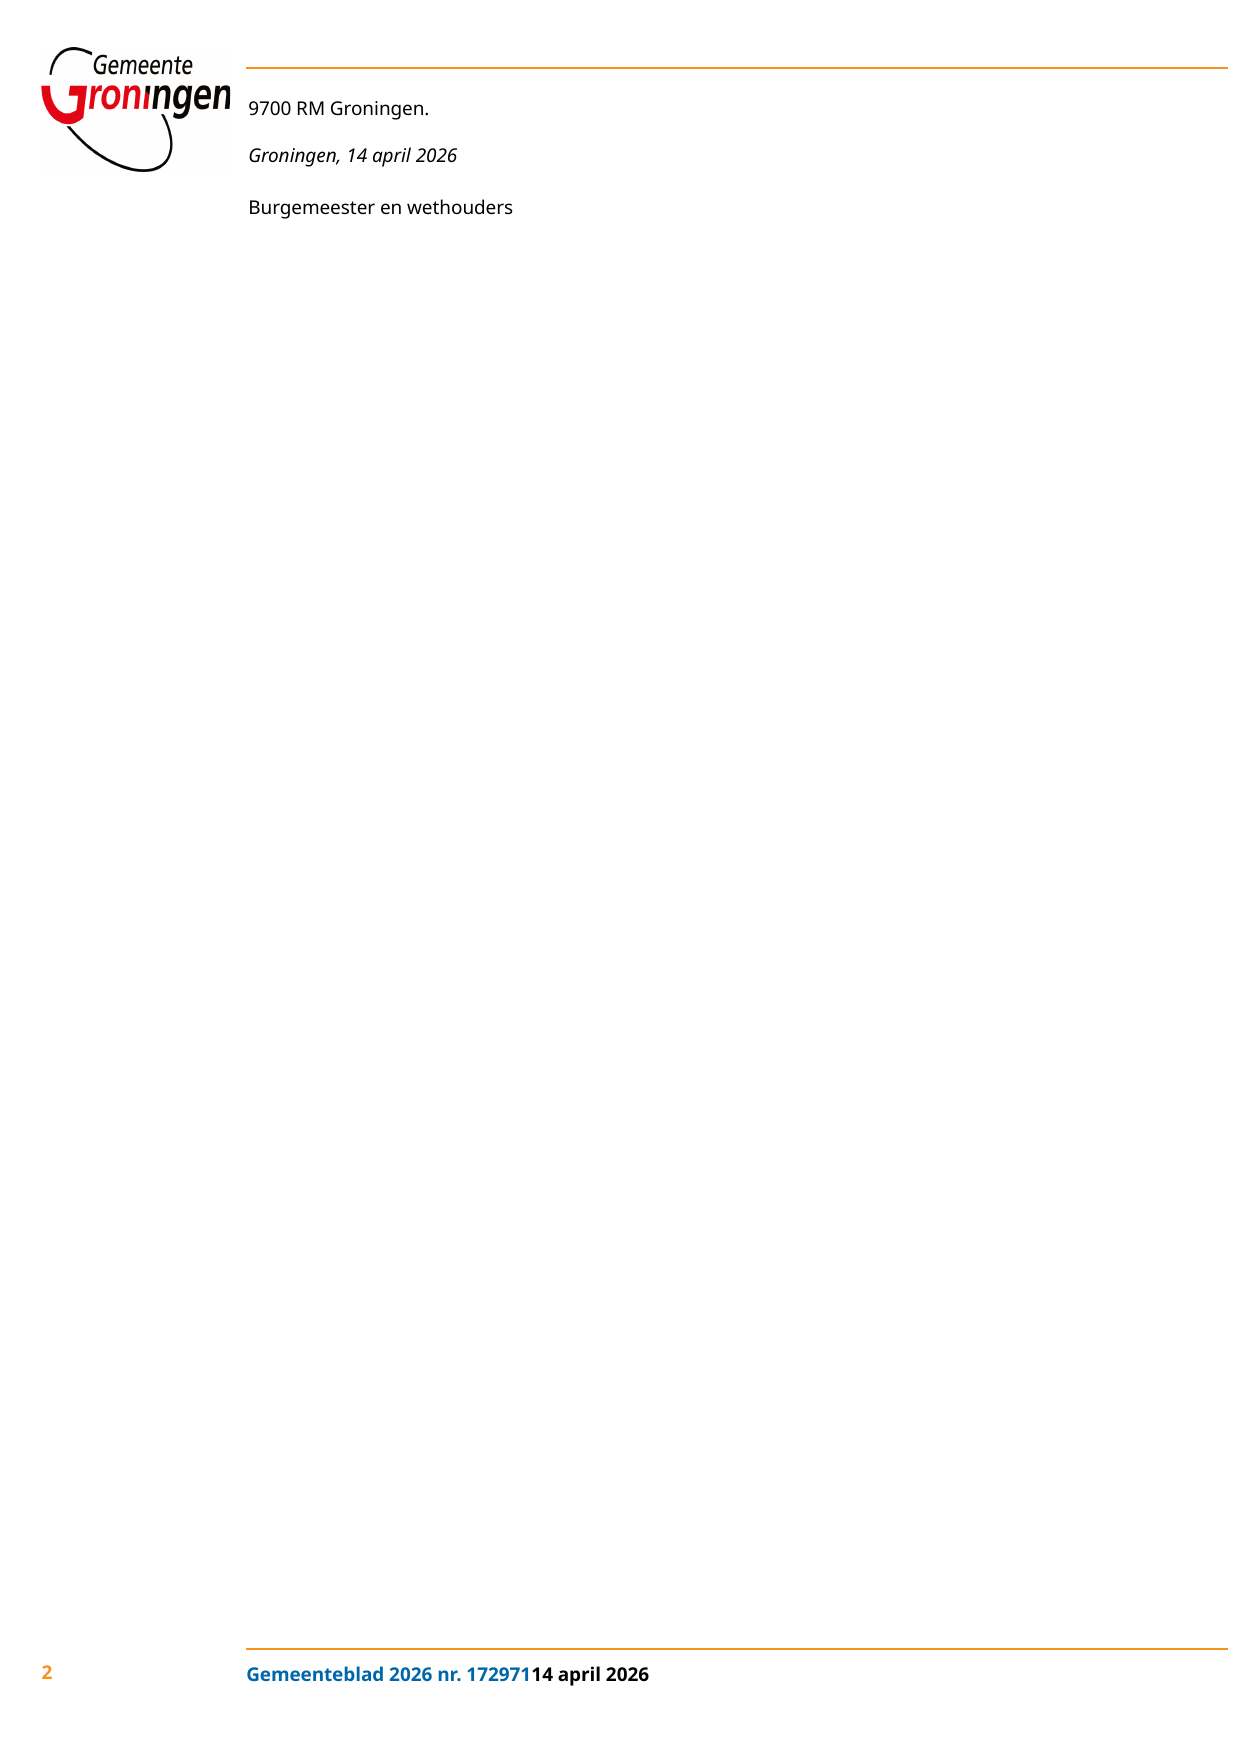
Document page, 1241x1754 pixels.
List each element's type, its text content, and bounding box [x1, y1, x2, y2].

picture [41, 47, 231, 172]
text Groningen, 14 april 2026 [248, 143, 1152, 168]
text 9700 RM Groningen. [248, 95, 1152, 121]
text Burgemeester en wethouders [248, 194, 1152, 220]
